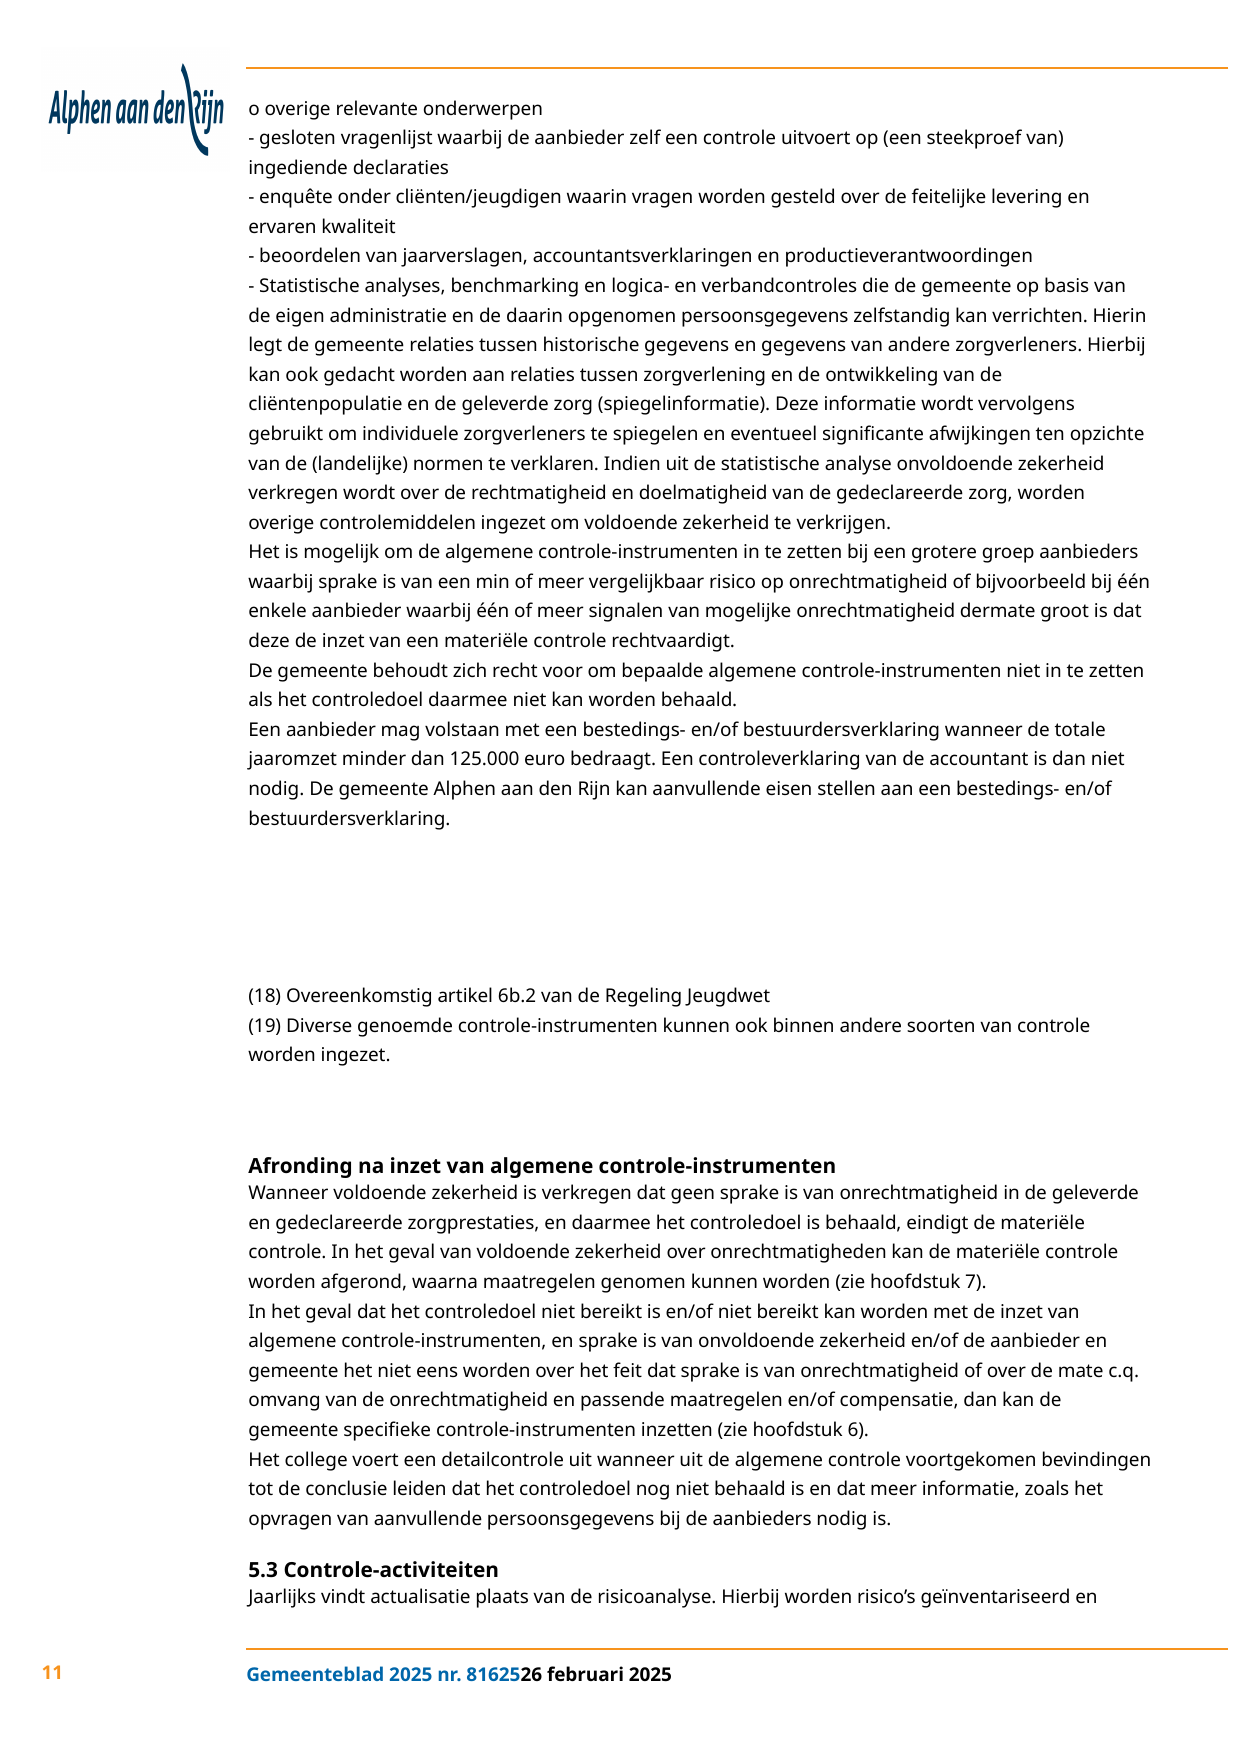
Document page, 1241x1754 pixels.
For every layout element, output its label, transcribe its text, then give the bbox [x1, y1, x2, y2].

text - beoordelen van jaarverslagen, accountantsverklaringen en productieverantwoordingen [248, 243, 1152, 268]
text - Statistische analyses, benchmarking en logica- en verbandcontroles die de gemeente op basis van de eigen administratie en de daarin opgenomen persoonsgegevens zelfstandig kan verrichten. Hierin legt de gemeente relaties tussen historische gegevens en gegevens van andere zorgverleners. Hierbij kan ook gedacht worden aan relaties tussen zorgverlening en de ontwikkeling van de cliëntenpopulatie en de geleverde zorg (spiegelinformatie). Deze informatie wordt vervolgens gebruikt om individuele zorgverleners te spiegelen en eventueel significante afwijkingen ten opzichte van de (landelijke) normen te verklaren. Indien uit de statistische analyse onvoldoende zekerheid verkregen wordt over de rechtmatigheid en doelmatigheid van de gedeclareerde zorg, worden overige controlemiddelen ingezet om voldoende zekerheid te verkrijgen. [248, 272, 1152, 535]
text (18) Overeenkomstig artikel 6b.2 van de Regeling Jeugdwet [248, 982, 1152, 1008]
text Het is mogelijk om de algemene controle-instrumenten in te zetten bij een grotere groep aanbieders waarbij sprake is van een min of meer vergelijkbaar risico op onrechtmatigheid of bijvoorbeeld bij één enkele aanbieder waarbij één of meer signalen van mogelijke onrechtmatigheid dermate groot is dat deze de inzet van een materiële controle rechtvaardigt. [248, 538, 1152, 653]
text Jaarlijks vindt actualisatie plaats van de risicoanalyse. Hierbij worden risico’s geïnventariseerd en [248, 1584, 1152, 1609]
text Afronding na inzet van algemene controle-instrumenten [248, 1151, 1152, 1179]
text Het college voert een detailcontrole uit wanneer uit de algemene controle voortgekomen bevindingen tot de conclusie leiden dat het controledoel nog niet behaald is en dat meer informatie, zoals het opvragen van aanvullende persoonsgegevens bij de aanbieders nodig is. [248, 1446, 1152, 1531]
text De gemeente behoudt zich recht voor om bepaalde algemene controle-instrumenten niet in te zetten als het controledoel daarmee niet kan worden behaald. [248, 657, 1152, 712]
text (19) Diverse genoemde controle-instrumenten kunnen ook binnen andere soorten van controle worden ingezet. [248, 1012, 1152, 1067]
text In het geval dat het controledoel niet bereikt is en/of niet bereikt kan worden met de inzet van algemene controle-instrumenten, en sprake is van onvoldoende zekerheid en/of de aanbieder en gemeente het niet eens worden over het feit dat sprake is van onrechtmatigheid of over de mate c.q. omvang van de onrechtmatigheid en passende maatregelen en/of compensatie, dan kan de gemeente specifieke controle-instrumenten inzetten (zie hoofdstuk 6). [248, 1298, 1152, 1442]
text - enquête onder cliënten/jeugdigen waarin vragen worden gesteld over de feitelijke levering en ervaren kwaliteit [248, 183, 1152, 239]
picture [41, 47, 231, 172]
text Een aanbieder mag volstaan met een bestedings- en/of bestuurdersverklaring wanneer de totale jaaromzet minder dan 125.000 euro bedraagt. Een controleverklaring van de accountant is dan niet nodig. De gemeente Alphen aan den Rijn kan aanvullende eisen stellen aan een bestedings- en/of bestuurdersverklaring. [248, 716, 1152, 831]
text o overige relevante onderwerpen [248, 95, 1152, 121]
text - gesloten vragenlijst waarbij de aanbieder zelf een controle uitvoert op (een steekproef van) ingediende declaraties [248, 124, 1152, 180]
text Wanneer voldoende zekerheid is verkregen dat geen sprake is van onrechtmatigheid in de geleverde en gedeclareerde zorgprestaties, en daarmee het controledoel is behaald, eindigt de materiële controle. In het geval van voldoende zekerheid over onrechtmatigheden kan de materiële controle worden afgerond, waarna maatregelen genomen kunnen worden (zie hoofdstuk 7). [248, 1179, 1152, 1294]
text 5.3 Controle-activiteiten [248, 1555, 1152, 1584]
